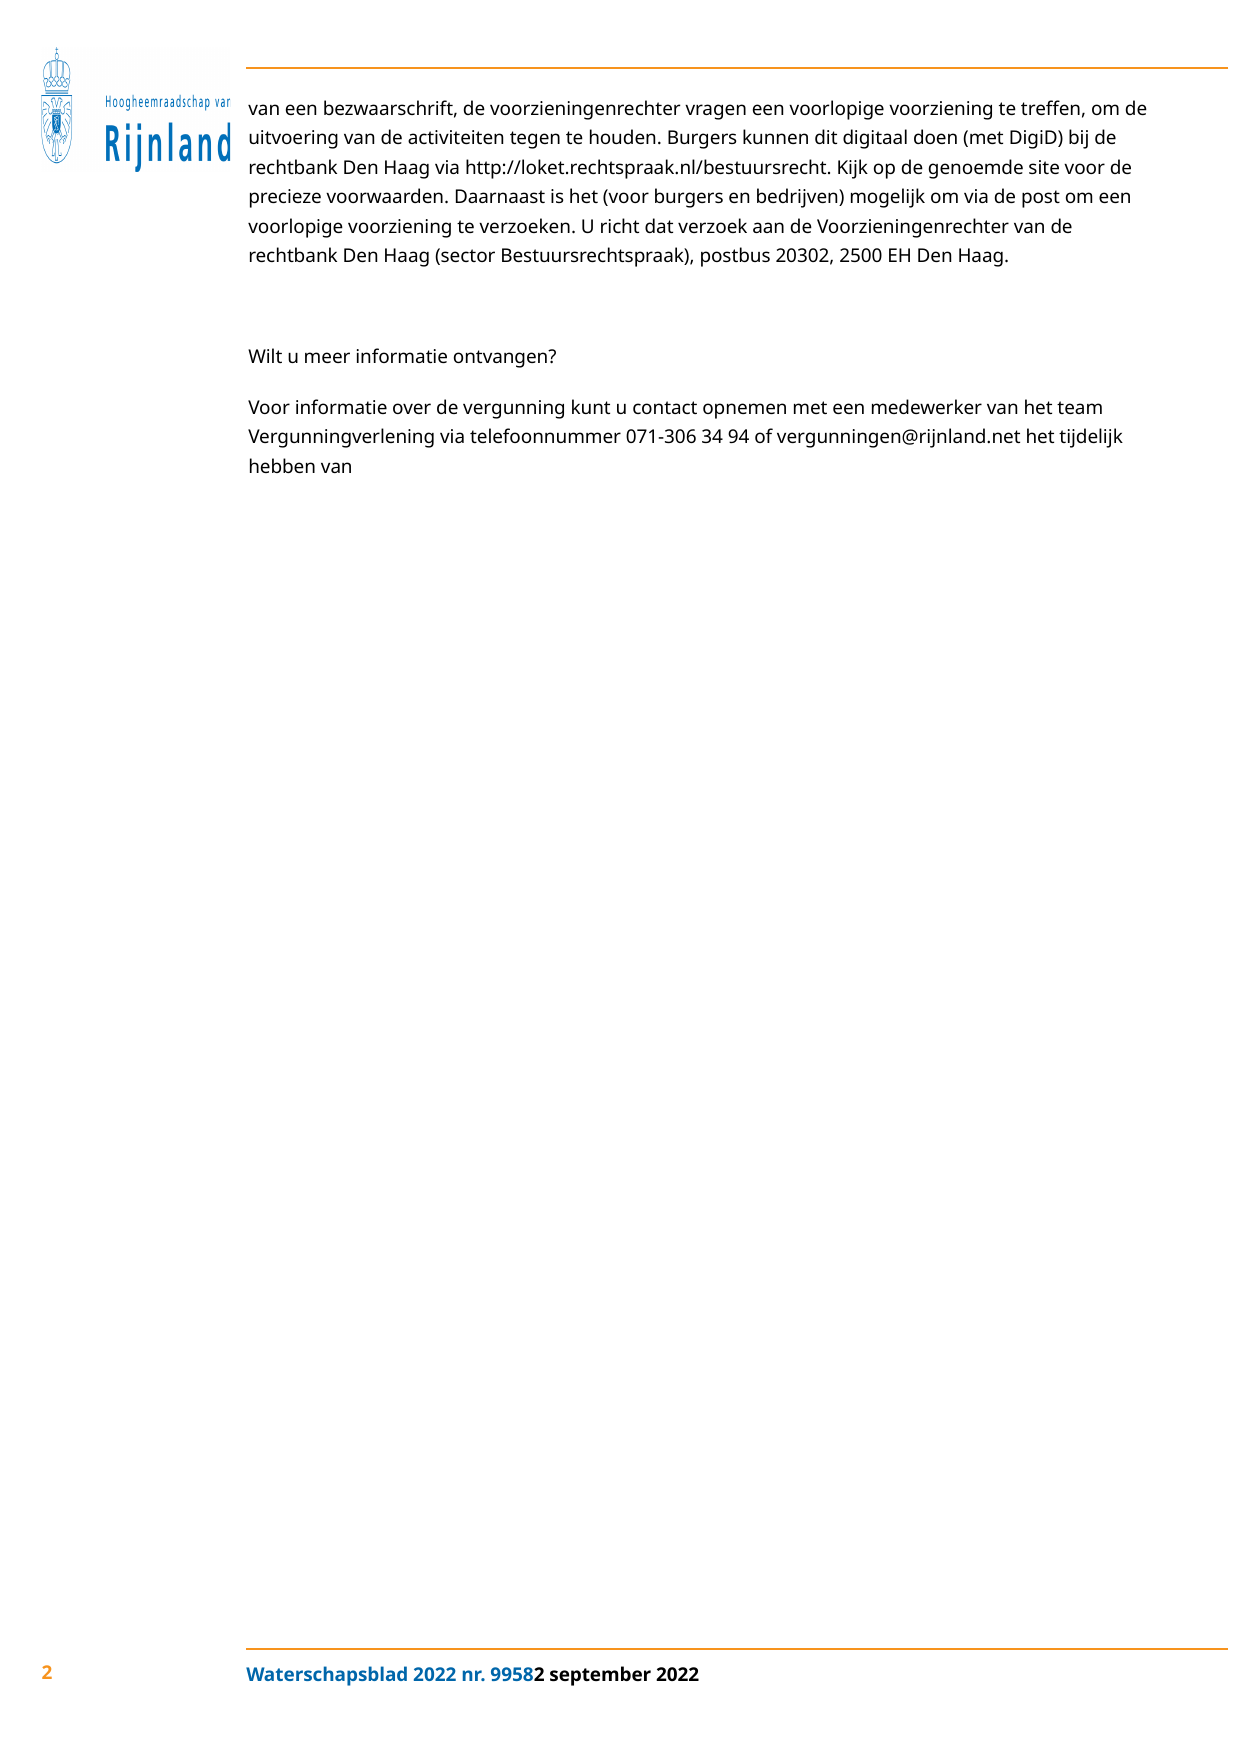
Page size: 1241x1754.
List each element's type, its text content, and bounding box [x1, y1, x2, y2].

picture [41, 47, 231, 172]
text van een bezwaarschrift, de voorzieningenrechter vragen een voorlopige voorziening te treffen, om de uitvoering van de activiteiten tegen te houden. Burgers kunnen dit digitaal doen (met DigiD) bij de rechtbank Den Haag via http://loket.rechtspraak.nl/bestuursrecht. Kijk op de genoemde site voor de precieze voorwaarden. Daarnaast is het (voor burgers en bedrijven) mogelijk om via de post om een voorlopige voorziening te verzoeken. U richt dat verzoek aan de Voorzieningenrechter van de rechtbank Den Haag (sector Bestuursrechtspraak), postbus 20302, 2500 EH Den Haag. [248, 95, 1152, 268]
text Wilt u meer informatie ontvangen? [248, 343, 1152, 369]
text Voor informatie over de vergunning kunt u contact opnemen met een medewerker van het team Vergunningverlening via telefoonnummer 071-306 34 94 of vergunningen@rijnland.net het tijdelijk hebben van [248, 394, 1152, 479]
